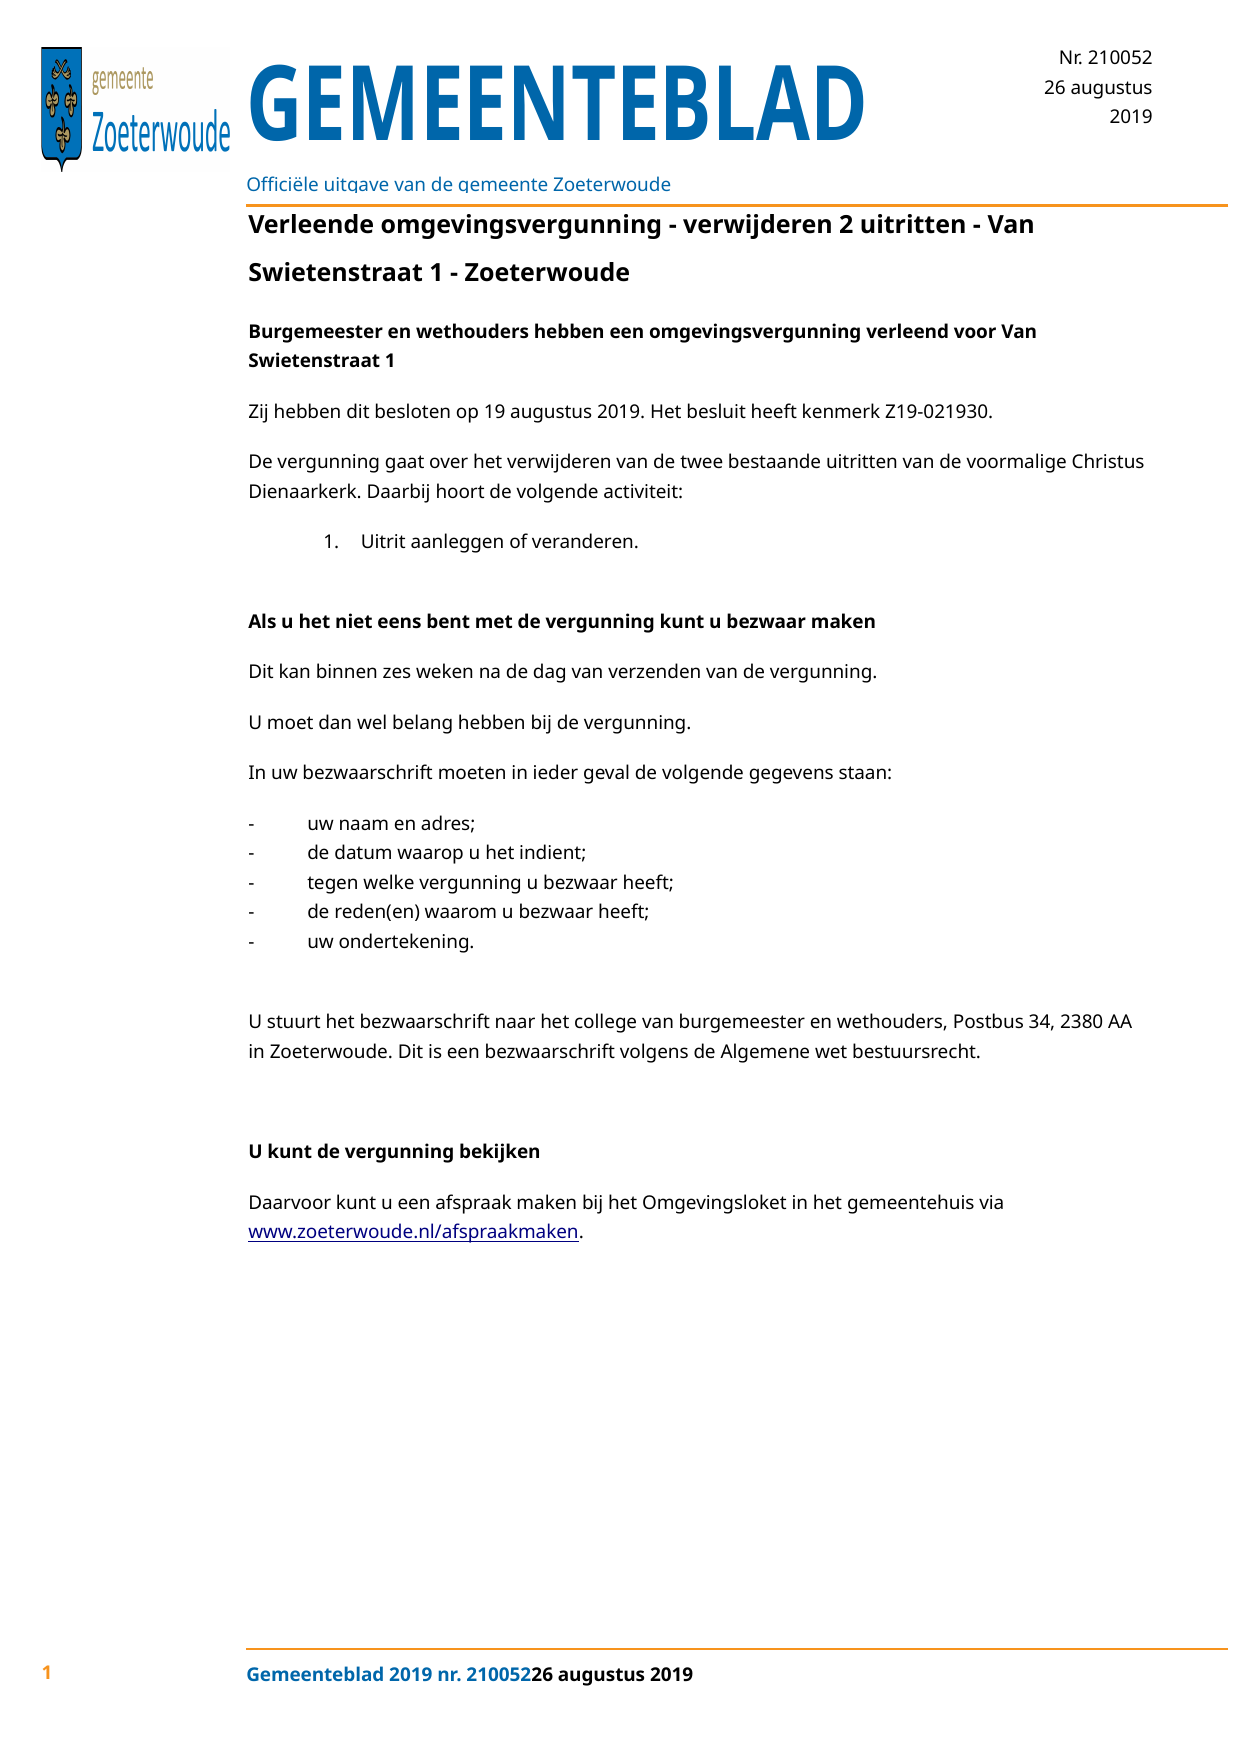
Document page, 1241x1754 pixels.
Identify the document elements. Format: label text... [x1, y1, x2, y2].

text Dit kan binnen zes weken na de dag van verzenden van de vergunning. [248, 659, 1152, 684]
list Uitrit aanleggen of veranderen. [323, 528, 1152, 554]
text In uw bezwaarschrift moeten in ieder geval de volgende gegevens staan: [248, 759, 1152, 785]
list de reden(en) waarom u bezwaar heeft; [248, 899, 1152, 924]
picture [41, 47, 231, 172]
text U kunt de vergunning bekijken [248, 1139, 1152, 1164]
text U stuurt het bezwaarschrift naar het college van burgemeester en wethouders, Postbus 34, 2380 AA in Zoeterwoude. Dit is een bezwaarschrift volgens de Algemene wet bestuursrecht. [248, 1008, 1152, 1064]
text Burgemeester en wethouders hebben een omgevingsvergunning verleend voor Van Swietenstraat 1 [248, 318, 1152, 373]
text Daarvoor kunt u een afspraak maken bij het Omgevingsloket in het gemeentehuis via www.zoeterwoude.nl/afspraakmaken. [248, 1189, 1152, 1244]
list de datum waarop u het indient; [248, 839, 1152, 865]
text Zij hebben dit besloten op 19 augustus 2019. Het besluit heeft kenmerk Z19-021930. [248, 398, 1152, 424]
text U moet dan wel belang hebben bij de vergunning. [248, 709, 1152, 735]
text De vergunning gaat over het verwijderen van de twee bestaande uitritten van de voormalige Christus Dienaarkerk. Daarbij hoort de volgende activiteit: [248, 448, 1152, 504]
text Als u het niet eens bent met de vergunning kunt u bezwaar maken [248, 608, 1152, 634]
list uw naam en adres; [248, 810, 1152, 836]
text Verleende omgevingsvergunning - verwijderen 2 uitritten - Van Swietenstraat 1 - Zoeterwoude [248, 207, 1152, 288]
list tegen welke vergunning u bezwaar heeft; [248, 869, 1152, 895]
list uw ondertekening. [248, 928, 1152, 954]
